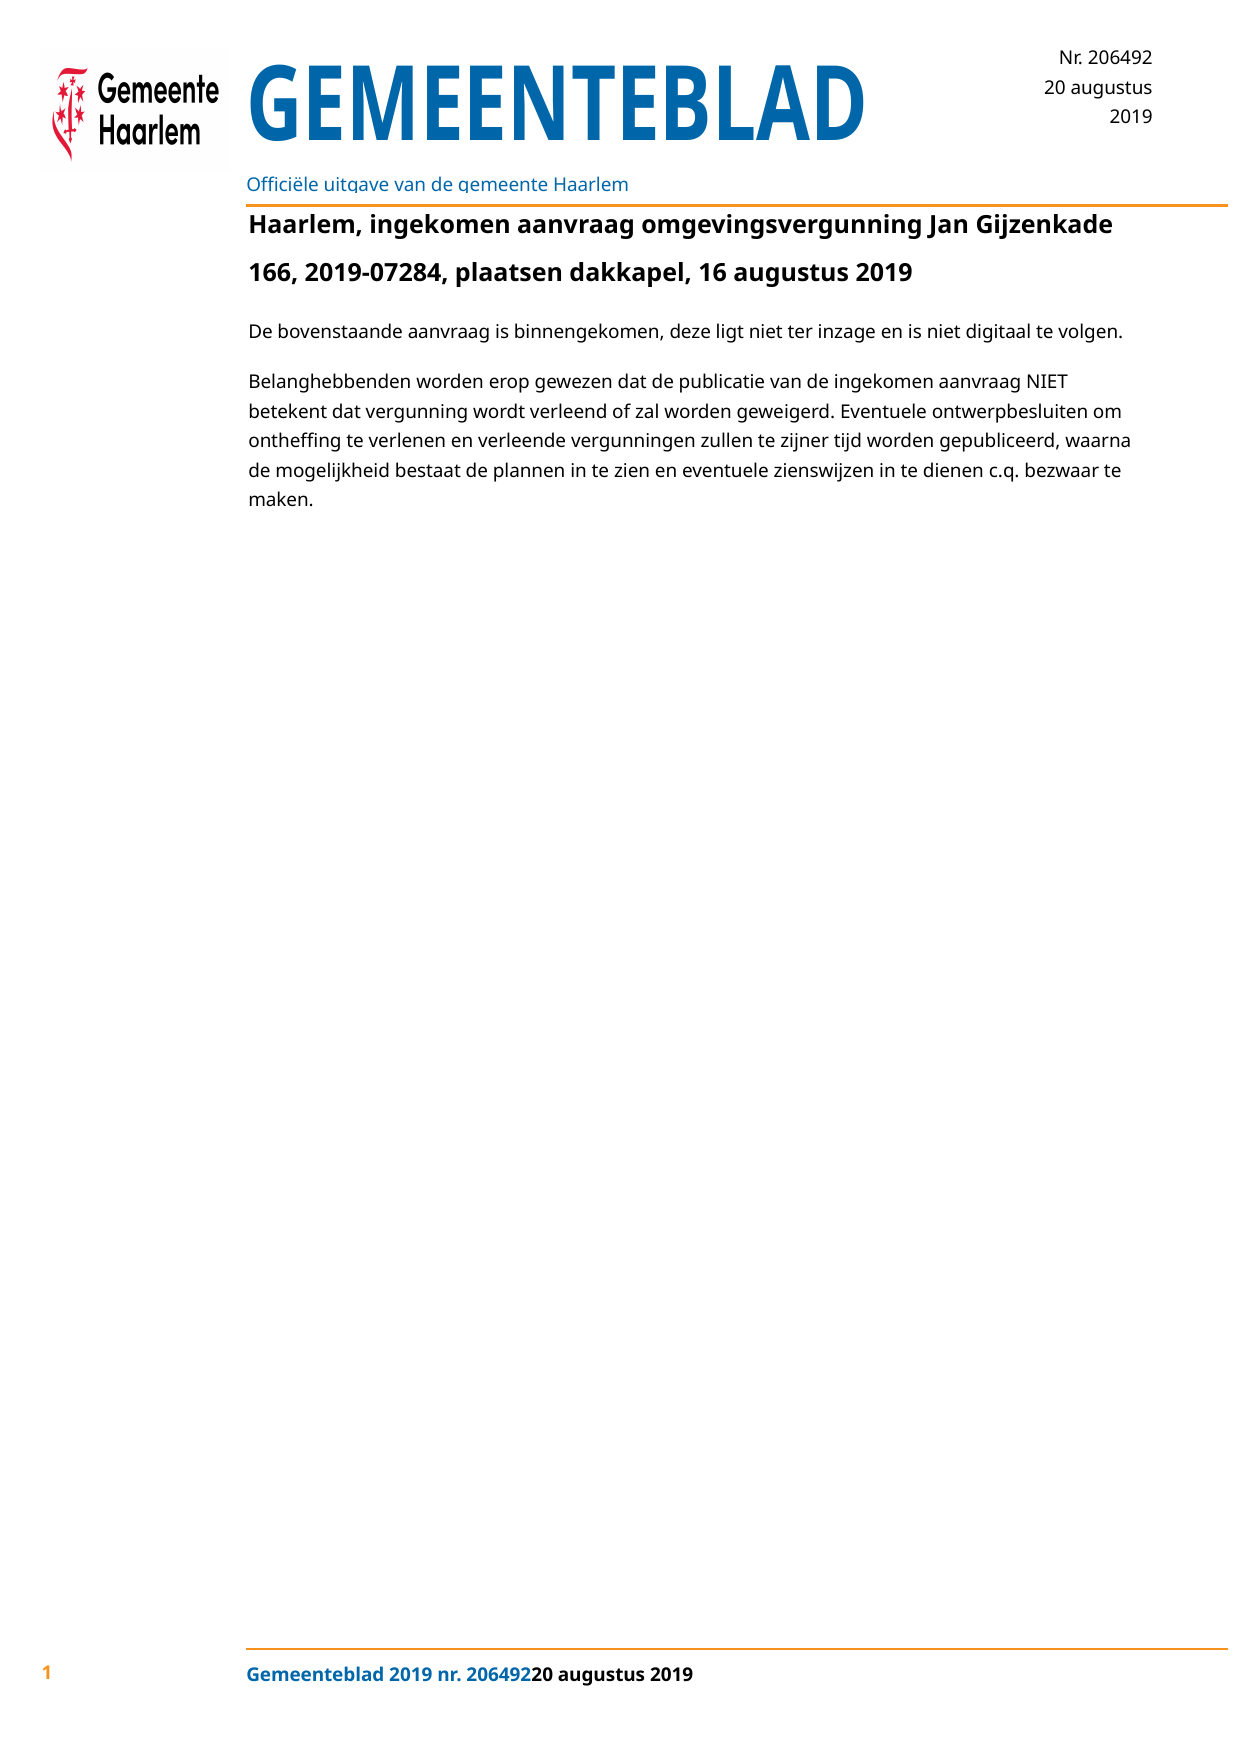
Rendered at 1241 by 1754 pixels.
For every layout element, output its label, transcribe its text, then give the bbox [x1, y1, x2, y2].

text Belanghebbenden worden erop gewezen dat de publicatie van de ingekomen aanvraag NIET betekent dat vergunning wordt verleend of zal worden geweigerd. Eventuele ontwerpbesluiten om ontheffing te verlenen en verleende vergunningen zullen te zijner tijd worden gepubliceerd, waarna de mogelijkheid bestaat de plannen in te zien en eventuele zienswijzen in te dienen c.q. bezwaar te maken. [248, 368, 1152, 512]
text Haarlem, ingekomen aanvraag omgevingsvergunning Jan Gijzenkade 166, 2019-07284, plaatsen dakkapel, 16 augustus 2019 [248, 207, 1152, 288]
picture [41, 47, 231, 172]
text De bovenstaande aanvraag is binnengekomen, deze ligt niet ter inzage en is niet digitaal te volgen. [248, 318, 1152, 344]
